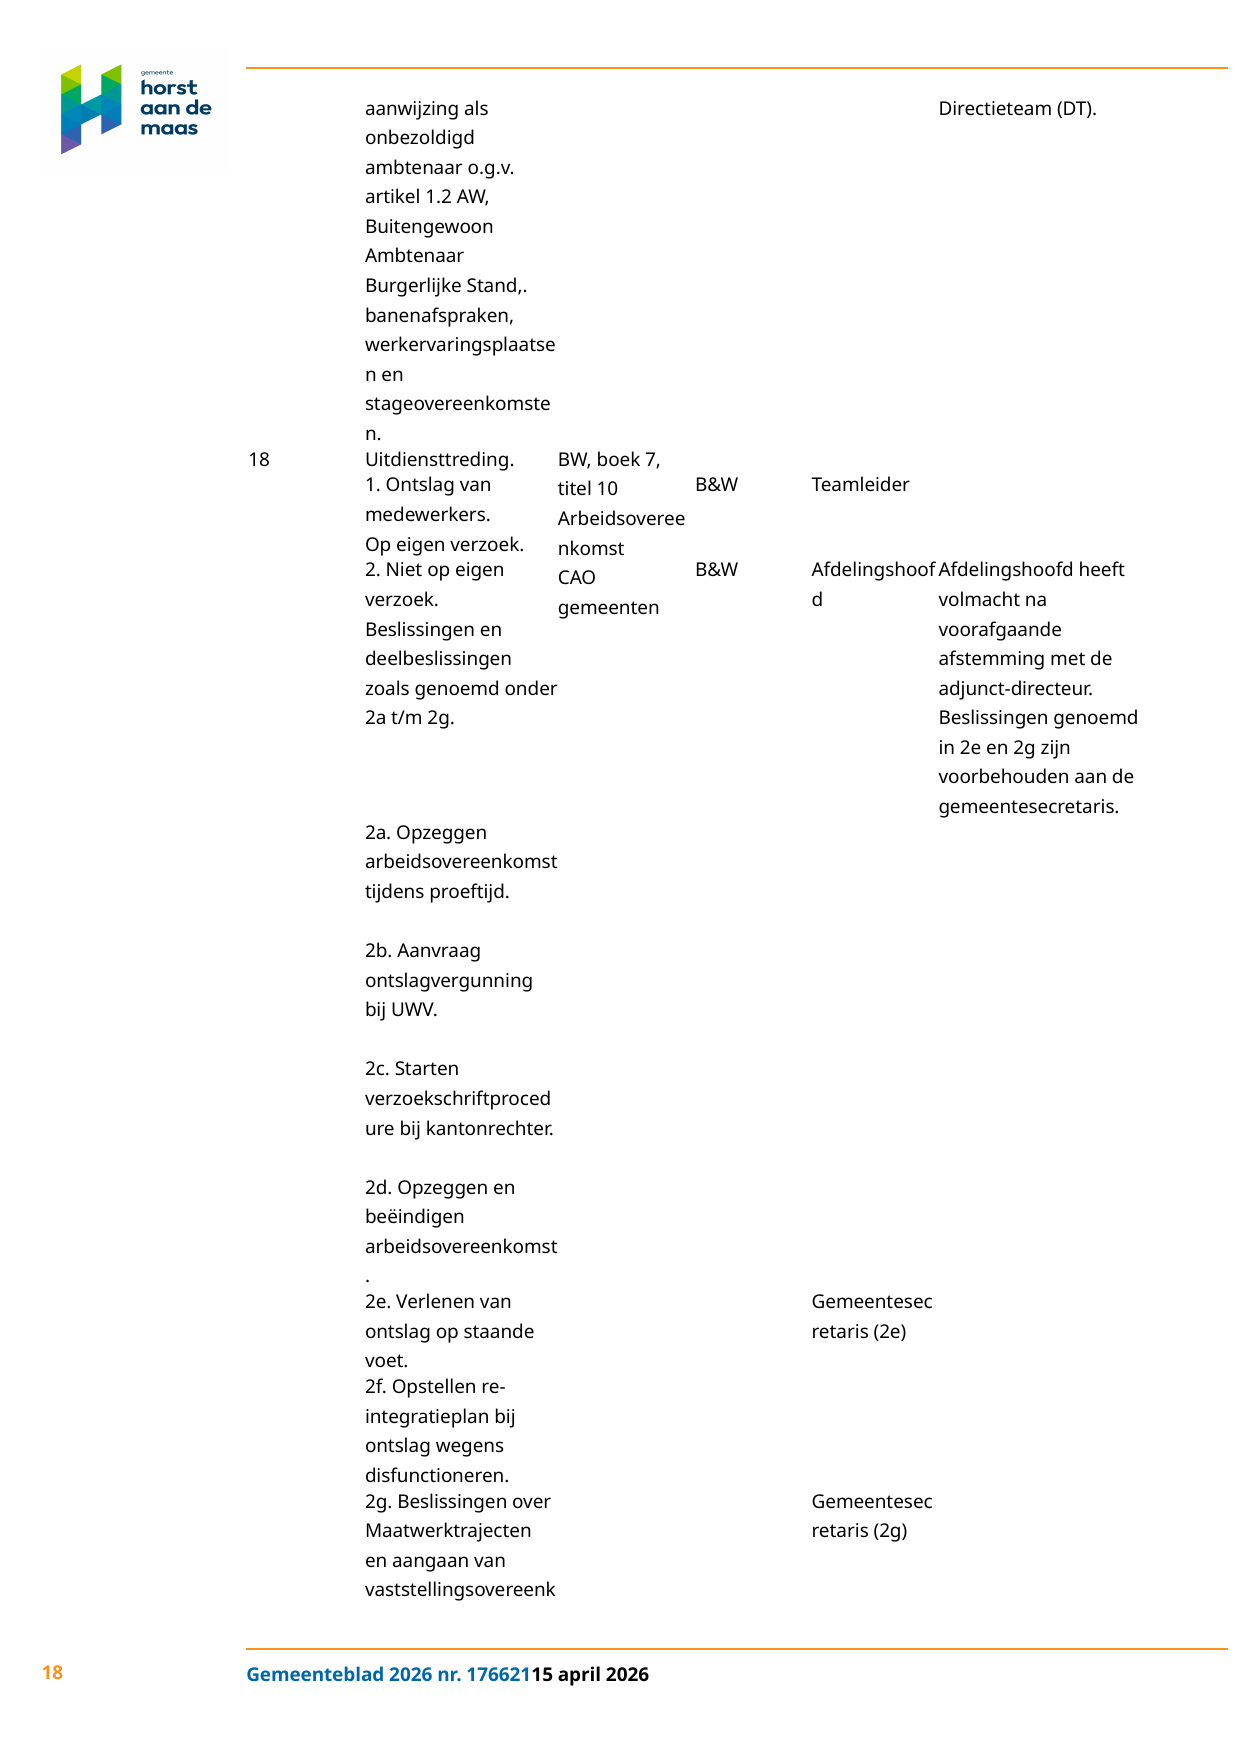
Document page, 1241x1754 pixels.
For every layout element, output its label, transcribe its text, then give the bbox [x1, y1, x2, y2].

table_cell [811, 446, 938, 472]
table_cell aanwijzing als onbezoldigd ambtenaar o.g.v. artikel 1.2 AW, Buitengewoon Ambtenaar Burgerlijke Stand,. banenafspraken, werkervaringsplaatsen en stageovereenkomsten. [365, 95, 558, 446]
table_cell BW, boek 7, titel 10 Arbeidsovereenkomst CAO gemeenten [558, 446, 695, 1602]
table_cell 2e. Verlenen van ontslag op staande voet. [365, 1289, 558, 1373]
table_cell [938, 472, 1152, 557]
table_cell Afdelingshoofd [811, 557, 938, 819]
table_cell 1. Ontslag van medewerkers. Op eigen verzoek. [365, 472, 558, 557]
table_cell Gemeentesecretaris (2g) [811, 1488, 938, 1602]
table_cell [811, 1373, 938, 1488]
table_cell B&W [695, 472, 811, 557]
table_cell Directieteam (DT). [938, 95, 1152, 446]
table_cell Uitdiensttreding. [365, 446, 558, 472]
table_cell 2a. Opzeggen arbeidsovereenkomst tijdens proeftijd. 2b. Aanvraag ontslagvergunning bij UWV. 2c. Starten verzoekschriftprocedure bij kantonrechter. 2d. Opzeggen en beëindigen arbeidsovereenkomst. [365, 819, 558, 1288]
table_cell B&W [695, 557, 811, 819]
table_cell 2g. Beslissingen over Maatwerktrajecten en aangaan van vaststellingsovereenk [365, 1488, 558, 1602]
table_cell [558, 95, 695, 446]
table_cell Gemeentesecretaris (2e) [811, 1289, 938, 1373]
table_cell [695, 819, 811, 1288]
table_cell Afdelingshoofd heeft volmacht na voorafgaande afstemming met de adjunct-directeur. Beslissingen genoemd in 2e en 2g zijn voorbehouden aan de gemeentesecretaris. [938, 557, 1152, 819]
table_cell 18 [248, 446, 365, 1602]
table_cell [248, 95, 365, 446]
table_cell [695, 1289, 811, 1373]
table_cell [938, 1373, 1152, 1488]
table_cell [938, 1289, 1152, 1373]
table_cell 2f. Opstellen re-integratieplan bij ontslag wegens disfunctioneren. [365, 1373, 558, 1488]
table_cell 2. Niet op eigen verzoek. Beslissingen en deelbeslissingen zoals genoemd onder 2a t/m 2g. [365, 557, 558, 819]
table_cell [938, 1488, 1152, 1602]
table_cell [695, 1373, 811, 1488]
table_cell [938, 446, 1152, 472]
table_cell [811, 95, 938, 446]
picture [41, 47, 231, 172]
table_cell Teamleider [811, 472, 938, 557]
table_cell [811, 819, 938, 1288]
table_cell [938, 819, 1152, 1288]
table_cell [695, 1488, 811, 1602]
table_cell [695, 95, 811, 446]
table_cell [695, 446, 811, 472]
